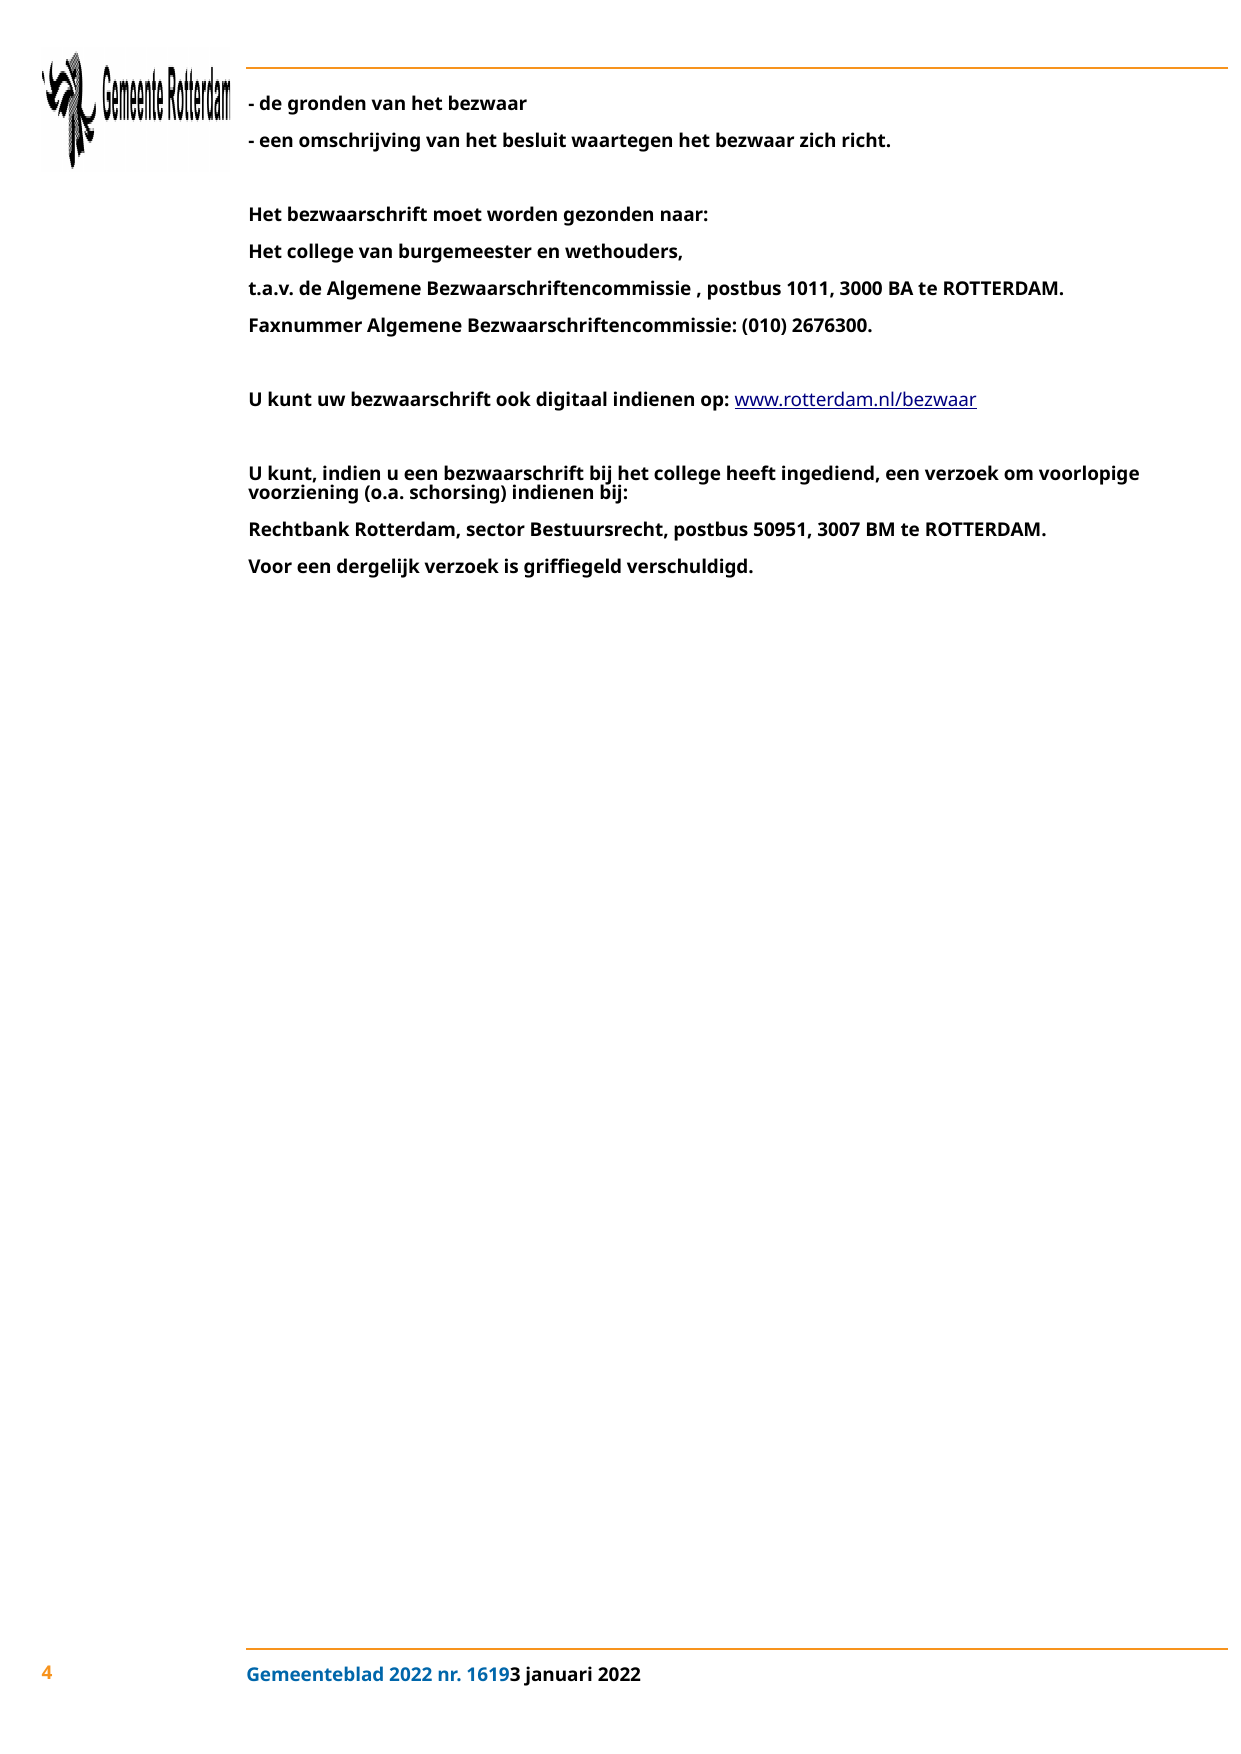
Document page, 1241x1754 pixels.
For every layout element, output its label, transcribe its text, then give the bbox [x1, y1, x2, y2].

text Rechtbank Rotterdam, sector Bestuursrecht, postbus 50951, 3007 BM te ROTTERDAM. [248, 521, 1152, 540]
picture [41, 47, 231, 172]
text Het college van burgemeester en wethouders, [248, 243, 1152, 262]
text Voor een dergelijk verzoek is griffiegeld verschuldigd. [248, 558, 1152, 577]
text - een omschrijving van het besluit waartegen het bezwaar zich richt. [248, 132, 1152, 151]
text t.a.v. de Algemene Bezwaarschriftencommissie , postbus 1011, 3000 BA te ROTTERDAM. [248, 280, 1152, 299]
text U kunt, indien u een bezwaarschrift bij het college heeft ingediend, een verzoek om voorlopige voorziening (o.a. schorsing) indienen bij: [248, 464, 1152, 503]
text Het bezwaarschrift moet worden gezonden naar: [248, 206, 1152, 225]
text - de gronden van het bezwaar [248, 95, 1152, 114]
text Faxnummer Algemene Bezwaarschriftencommissie: (010) 2676300. [248, 317, 1152, 336]
text U kunt uw bezwaarschrift ook digitaal indienen op: www.rotterdam.nl/bezwaar [248, 391, 1152, 410]
